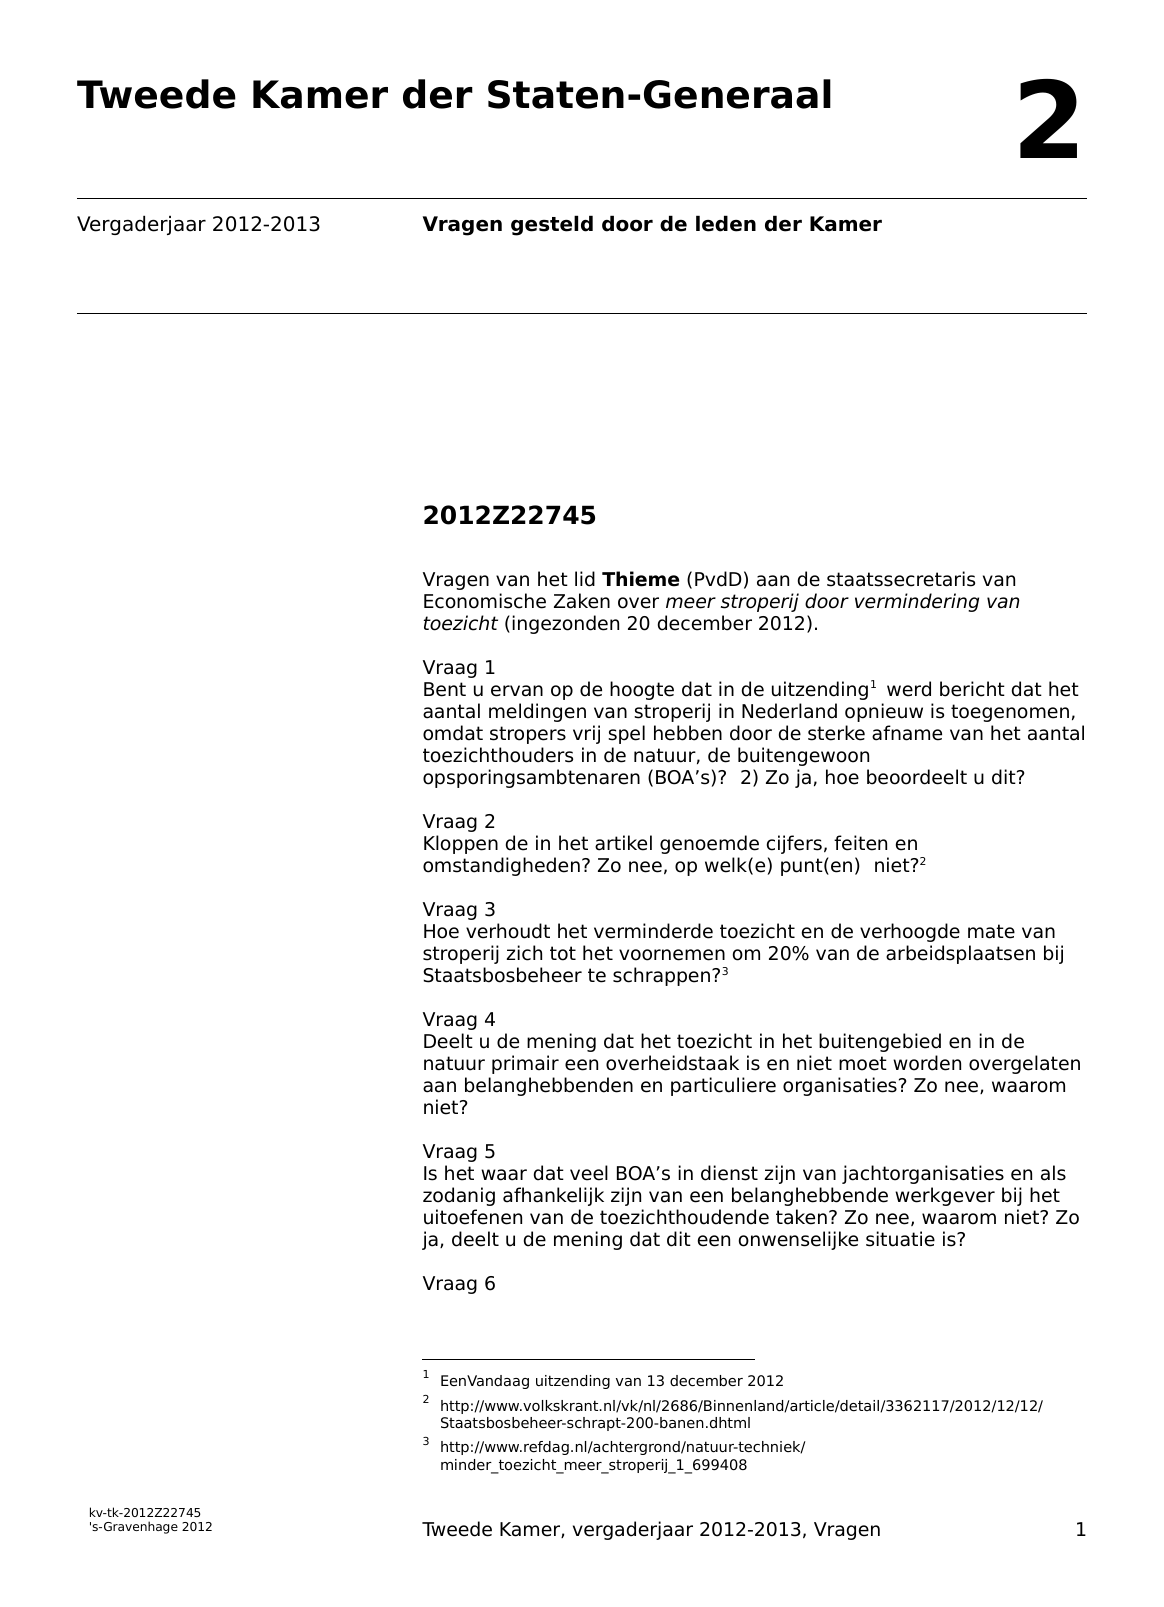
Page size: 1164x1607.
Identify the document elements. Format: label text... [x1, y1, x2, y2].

table_cell Vragen gesteld door de leden der Kamer [422, 199, 1087, 313]
text EenVandaag uitzending van 13 december 2012 [422, 1368, 1087, 1391]
text Vraag 6 [422, 1273, 1087, 1295]
text Vraag 1 [422, 657, 1087, 679]
table_header 2 [886, 59, 1087, 198]
text Vraag 2 [422, 811, 1087, 833]
text Vraag 3 [422, 899, 1087, 921]
text Hoe verhoudt het verminderde toezicht en de verhoogde mate van stroperij zich tot het voornemen om 20% van de arbeidsplaatsen bij Staatsbosbeheer te schrappen? [422, 921, 1087, 987]
text Bent u ervan op de hoogte dat in de uitzending werd bericht dat het aantal meldingen van stroperij in Nederland opnieuw is toegenomen, omdat stropers vrij spel hebben door de sterke afname van het aantal toezichthouders in de natuur, de buitengewoon opsporingsambtenaren (BOA’s)? 2) Zo ja, hoe beoordeelt u dit? [422, 679, 1087, 789]
text Is het waar dat veel BOA’s in dienst zijn van jachtorganisaties en als zodanig afhankelijk zijn van een belanghebbende werkgever bij het uitoefenen van de toezichthoudende taken? Zo nee, waarom niet? Zo ja, deelt u de mening dat dit een onwenselijke situatie is? [422, 1163, 1087, 1251]
text Vraag 4 [422, 1009, 1087, 1031]
text Vragen van het lid Thieme (PvdD) aan de staatssecretaris van Economische Zaken over meer stroperij door vermindering van toezicht (ingezonden 20 december 2012). [422, 569, 1087, 635]
text Kloppen de in het artikel genoemde cijfers, feiten en omstandigheden? Zo nee, op welk(e) punt(en) niet? [422, 833, 1087, 877]
table_cell Vergaderjaar 2012-2013 [77, 199, 422, 313]
text 2012Z22745 [422, 501, 1087, 531]
text kv-tk-2012Z22745 [88, 1506, 323, 1520]
text Vraag 5 [422, 1141, 1087, 1163]
text Deelt u de mening dat het toezicht in het buitengebied en in de natuur primair een overheidstaak is en niet moet worden overgelaten aan belanghebbenden en particuliere organisaties? Zo nee, waarom niet? [422, 1031, 1087, 1119]
text 's-Gravenhage 2012 [88, 1520, 323, 1534]
text http://www.refdag.nl/achtergrond/natuur-techniek/minder_toezicht_meer_stroperij_1_699408 [422, 1435, 1087, 1474]
text http://www.volkskrant.nl/vk/nl/2686/Binnenland/article/detail/3362117/2012/12/12/Staatsbosbeheer-schrapt-200-banen.dhtml [422, 1393, 1087, 1432]
table_header Tweede Kamer der Staten-Generaal [77, 59, 886, 198]
